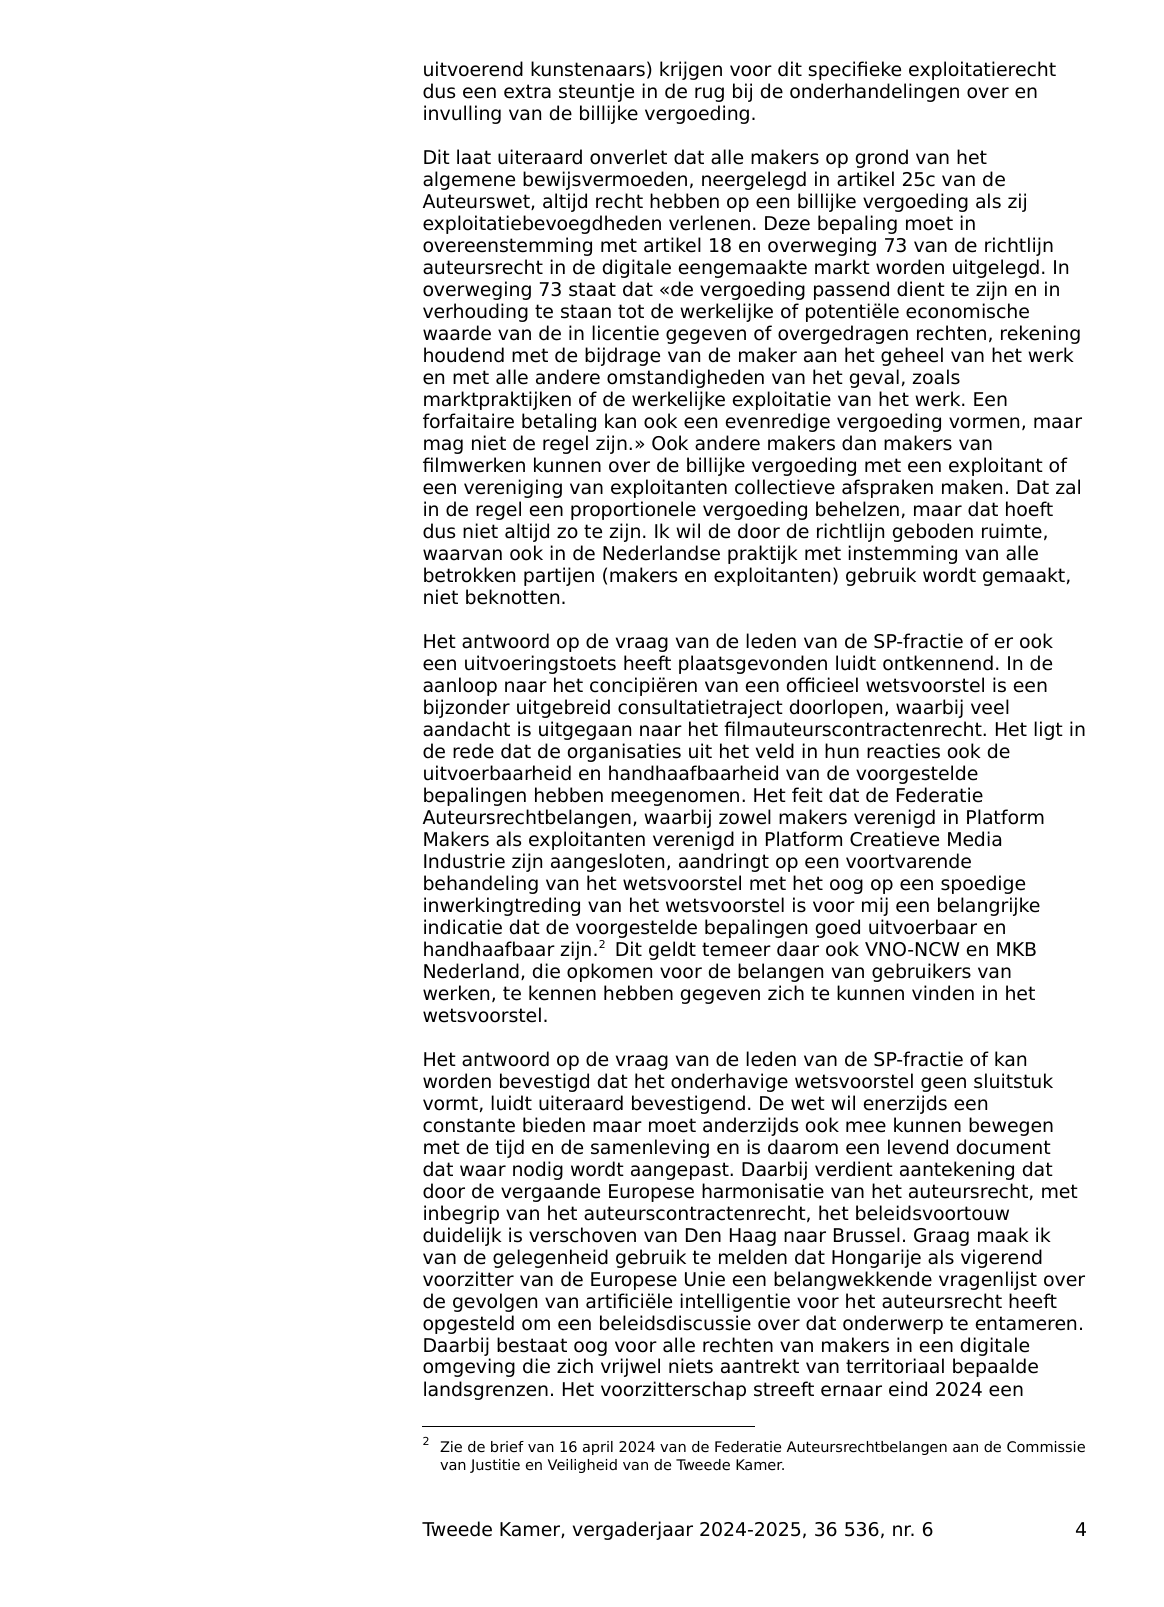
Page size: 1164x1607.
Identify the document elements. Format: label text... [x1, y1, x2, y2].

text uitvoerend kunstenaars) krijgen voor dit specifieke exploitatierecht dus een extra steuntje in de rug bij de onderhandelingen over en invulling van de billijke vergoeding. [422, 59, 1087, 125]
text Zie de brief van 16 april 2024 van de Federatie Auteursrechtbelangen aan de Commissie van Justitie en Veiligheid van de Tweede Kamer. [422, 1435, 1087, 1474]
text Dit laat uiteraard onverlet dat alle makers op grond van het algemene bewijsvermoeden, neergelegd in artikel 25c van de Auteurswet, altijd recht hebben op een billijke vergoeding als zij exploitatiebevoegdheden verlenen. Deze bepaling moet in overeenstemming met artikel 18 en overweging 73 van de richtlijn auteursrecht in de digitale eengemaakte markt worden uitgelegd. In overweging 73 staat dat «de vergoeding passend dient te zijn en in verhouding te staan tot de werkelijke of potentiële economische waarde van de in licentie gegeven of overgedragen rechten, rekening houdend met de bijdrage van de maker aan het geheel van het werk en met alle andere omstandigheden van het geval, zoals marktpraktijken of de werkelijke exploitatie van het werk. Een forfaitaire betaling kan ook een evenredige vergoeding vormen, maar mag niet de regel zijn.» Ook andere makers dan makers van filmwerken kunnen over de billijke vergoeding met een exploitant of een vereniging van exploitanten collectieve afspraken maken. Dat zal in de regel een proportionele vergoeding behelzen, maar dat hoeft dus niet altijd zo te zijn. Ik wil de door de richtlijn geboden ruimte, waarvan ook in de Nederlandse praktijk met instemming van alle betrokken partijen (makers en exploitanten) gebruik wordt gemaakt, niet beknotten. [422, 147, 1087, 609]
text Het antwoord op de vraag van de leden van de SP-fractie of kan worden bevestigd dat het onderhavige wetsvoorstel geen sluitstuk vormt, luidt uiteraard bevestigend. De wet wil enerzijds een constante bieden maar moet anderzijds ook mee kunnen bewegen met de tijd en de samenleving en is daarom een levend document dat waar nodig wordt aangepast. Daarbij verdient aantekening dat door de vergaande Europese harmonisatie van het auteursrecht, met inbegrip van het auteurscontractenrecht, het beleidsvoortouw duidelijk is verschoven van Den Haag naar Brussel. Graag maak ik van de gelegenheid gebruik te melden dat Hongarije als vigerend voorzitter van de Europese Unie een belangwekkende vragenlijst over de gevolgen van artificiële intelligentie voor het auteursrecht heeft opgesteld om een beleidsdiscussie over dat onderwerp te entameren. Daarbij bestaat oog voor alle rechten van makers in een digitale omgeving die zich vrijwel niets aantrekt van territoriaal bepaalde landsgrenzen. Het voorzitterschap streeft ernaar eind 2024 een [422, 1049, 1087, 1400]
text Het antwoord op de vraag van de leden van de SP-fractie of er ook een uitvoeringstoets heeft plaatsgevonden luidt ontkennend. In de aanloop naar het concipiëren van een officieel wetsvoorstel is een bijzonder uitgebreid consultatietraject doorlopen, waarbij veel aandacht is uitgegaan naar het filmauteurscontractenrecht. Het ligt in de rede dat de organisaties uit het veld in hun reacties ook de uitvoerbaarheid en handhaafbaarheid van de voorgestelde bepalingen hebben meegenomen. Het feit dat de Federatie Auteursrechtbelangen, waarbij zowel makers verenigd in Platform Makers als exploitanten verenigd in Platform Creatieve Media Industrie zijn aangesloten, aandringt op een voortvarende behandeling van het wetsvoorstel met het oog op een spoedige inwerkingtreding van het wetsvoorstel is voor mij een belangrijke indicatie dat de voorgestelde bepalingen goed uitvoerbaar en handhaafbaar zijn. Dit geldt temeer daar ook VNO-NCW en MKB Nederland, die opkomen voor de belangen van gebruikers van werken, te kennen hebben gegeven zich te kunnen vinden in het wetsvoorstel. [422, 631, 1087, 1027]
